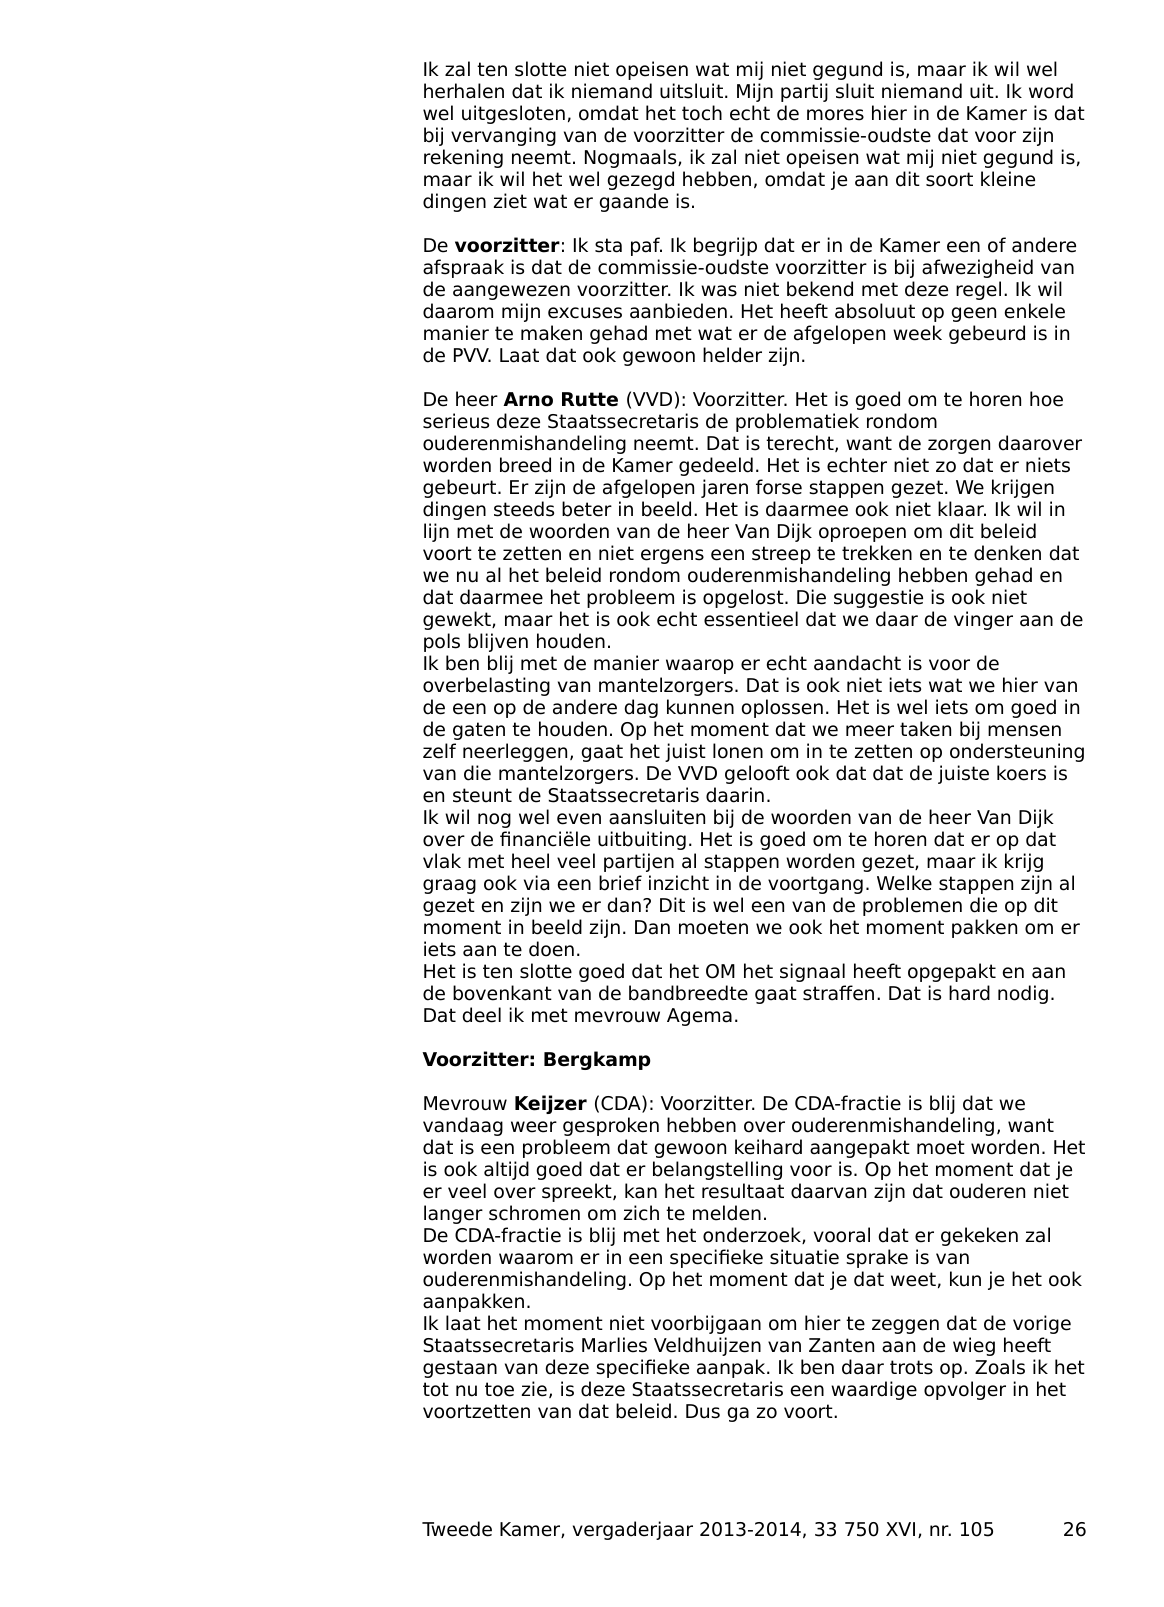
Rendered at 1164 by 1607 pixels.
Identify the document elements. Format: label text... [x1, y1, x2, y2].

text De heer Arno Rutte (VVD): Voorzitter. Het is goed om te horen hoe serieus deze Staatssecretaris de problematiek rondom ouderenmishandeling neemt. Dat is terecht, want de zorgen daarover worden breed in de Kamer gedeeld. Het is echter niet zo dat er niets gebeurt. Er zijn de afgelopen jaren forse stappen gezet. We krijgen dingen steeds beter in beeld. Het is daarmee ook niet klaar. Ik wil in lijn met de woorden van de heer Van Dijk oproepen om dit beleid voort te zetten en niet ergens een streep te trekken en te denken dat we nu al het beleid rondom ouderenmishandeling hebben gehad en dat daarmee het probleem is opgelost. Die suggestie is ook niet gewekt, maar het is ook echt essentieel dat we daar de vinger aan de pols blijven houden. [422, 389, 1087, 653]
subtitle Voorzitter: Bergkamp [422, 1049, 1087, 1071]
text De voorzitter: Ik sta paf. Ik begrijp dat er in de Kamer een of andere afspraak is dat de commissie-oudste voorzitter is bij afwezigheid van de aangewezen voorzitter. Ik was niet bekend met deze regel. Ik wil daarom mijn excuses aanbieden. Het heeft absoluut op geen enkele manier te maken gehad met wat er de afgelopen week gebeurd is in de PVV. Laat dat ook gewoon helder zijn. [422, 235, 1087, 367]
text De CDA-fractie is blij met het onderzoek, vooral dat er gekeken zal worden waarom er in een specifieke situatie sprake is van ouderenmishandeling. Op het moment dat je dat weet, kun je het ook aanpakken. [422, 1225, 1087, 1313]
text Het is ten slotte goed dat het OM het signaal heeft opgepakt en aan de bovenkant van de bandbreedte gaat straffen. Dat is hard nodig. Dat deel ik met mevrouw Agema. [422, 961, 1087, 1027]
text Ik zal ten slotte niet opeisen wat mij niet gegund is, maar ik wil wel herhalen dat ik niemand uitsluit. Mijn partij sluit niemand uit. Ik word wel uitgesloten, omdat het toch echt de mores hier in de Kamer is dat bij vervanging van de voorzitter de commissie-oudste dat voor zijn rekening neemt. Nogmaals, ik zal niet opeisen wat mij niet gegund is, maar ik wil het wel gezegd hebben, omdat je aan dit soort kleine dingen ziet wat er gaande is. [422, 59, 1087, 213]
text Ik wil nog wel even aansluiten bij de woorden van de heer Van Dijk over de financiële uitbuiting. Het is goed om te horen dat er op dat vlak met heel veel partijen al stappen worden gezet, maar ik krijg graag ook via een brief inzicht in de voortgang. Welke stappen zijn al gezet en zijn we er dan? Dit is wel een van de problemen die op dit moment in beeld zijn. Dan moeten we ook het moment pakken om er iets aan te doen. [422, 807, 1087, 961]
text Ik ben blij met de manier waarop er echt aandacht is voor de overbelasting van mantelzorgers. Dat is ook niet iets wat we hier van de een op de andere dag kunnen oplossen. Het is wel iets om goed in de gaten te houden. Op het moment dat we meer taken bij mensen zelf neerleggen, gaat het juist lonen om in te zetten op ondersteuning van die mantelzorgers. De VVD gelooft ook dat dat de juiste koers is en steunt de Staatssecretaris daarin. [422, 653, 1087, 807]
text Ik laat het moment niet voorbijgaan om hier te zeggen dat de vorige Staatssecretaris Marlies Veldhuijzen van Zanten aan de wieg heeft gestaan van deze specifieke aanpak. Ik ben daar trots op. Zoals ik het tot nu toe zie, is deze Staatssecretaris een waardige opvolger in het voortzetten van dat beleid. Dus ga zo voort. [422, 1313, 1087, 1423]
text Mevrouw Keijzer (CDA): Voorzitter. De CDA-fractie is blij dat we vandaag weer gesproken hebben over ouderenmishandeling, want dat is een probleem dat gewoon keihard aangepakt moet worden. Het is ook altijd goed dat er belangstelling voor is. Op het moment dat je er veel over spreekt, kan het resultaat daarvan zijn dat ouderen niet langer schromen om zich te melden. [422, 1093, 1087, 1225]
